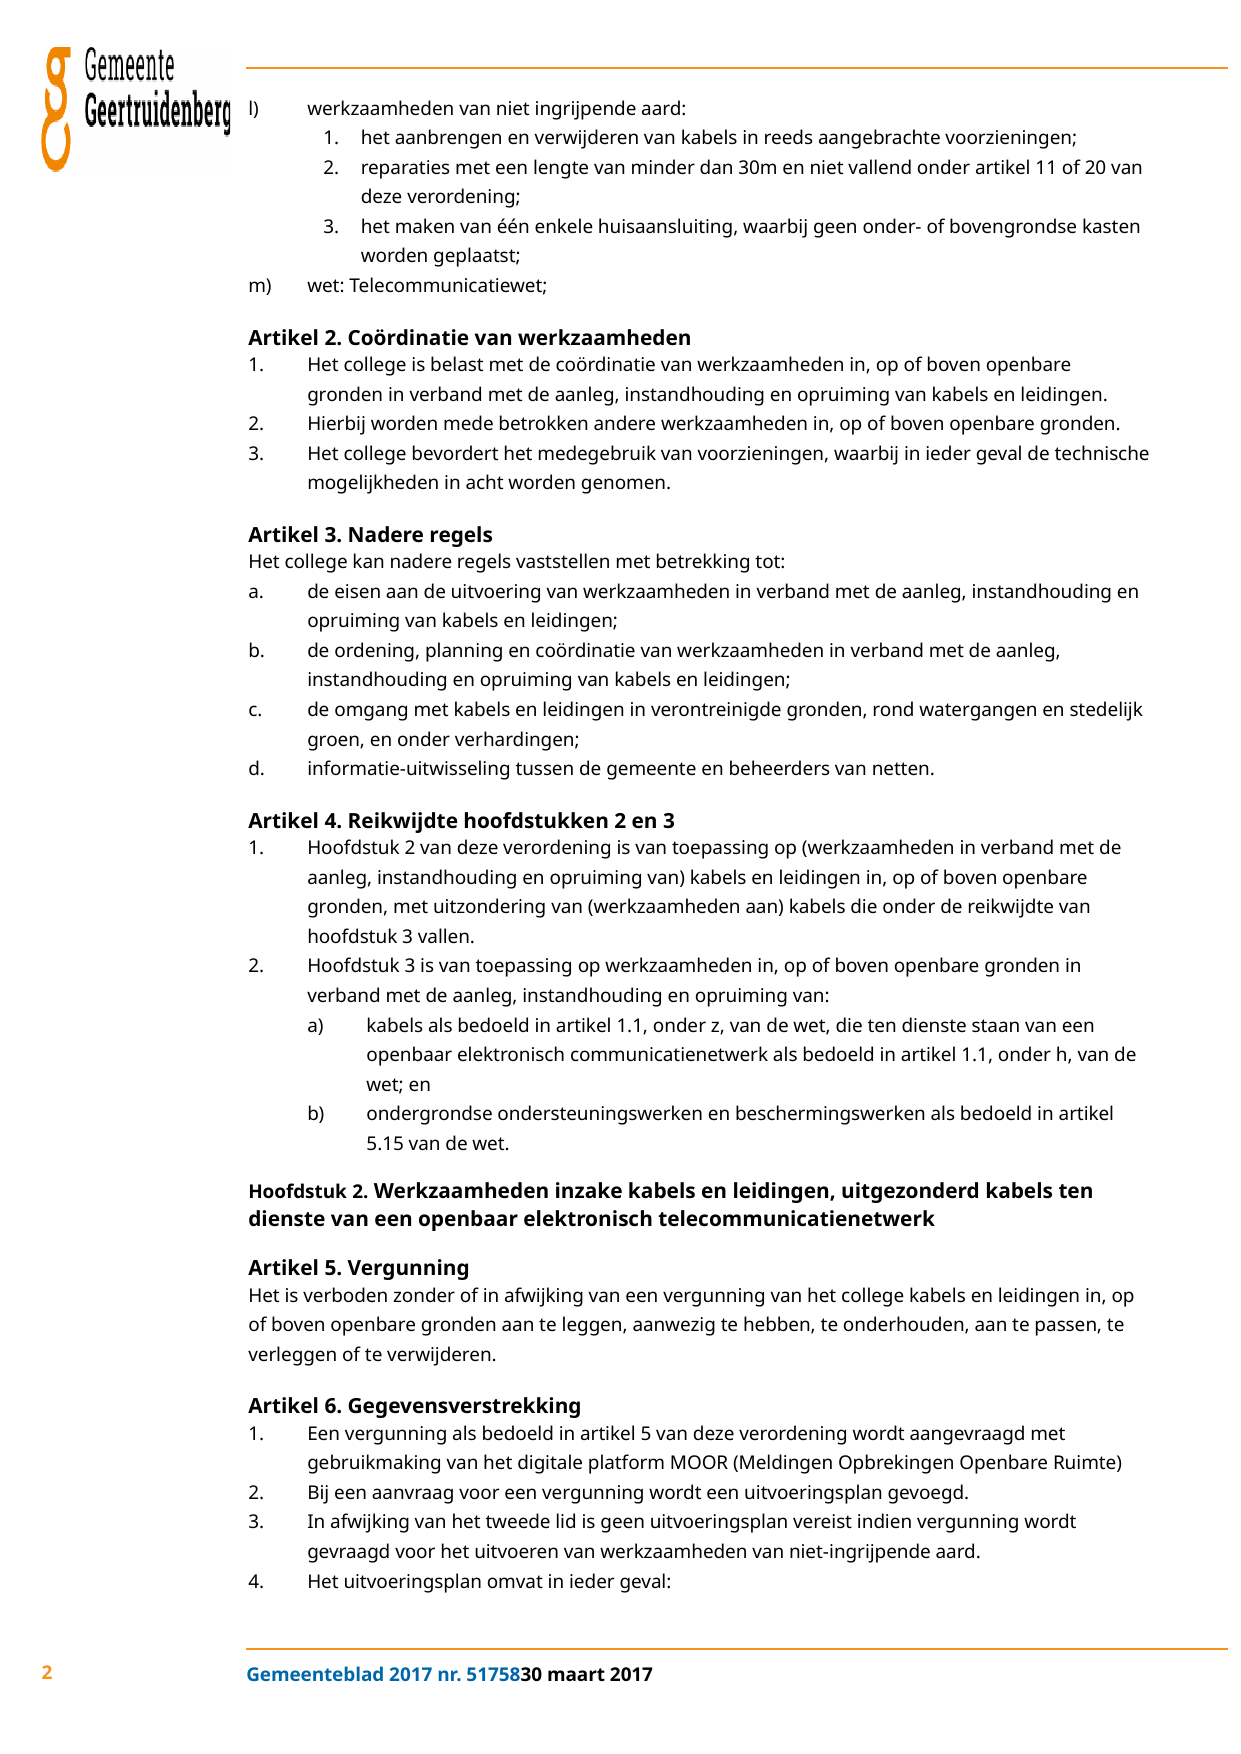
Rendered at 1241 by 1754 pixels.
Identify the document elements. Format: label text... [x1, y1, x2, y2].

list Bij een aanvraag voor een vergunning wordt een uitvoeringsplan gevoegd. [248, 1479, 1152, 1505]
text Artikel 2. Coördinatie van werkzaamheden [248, 323, 1152, 351]
list informatie-uitwisseling tussen de gemeente en beheerders van netten. [248, 755, 1152, 781]
list de eisen aan de uitvoering van werkzaamheden in verband met de aanleg, instandhouding en opruiming van kabels en leidingen; [248, 578, 1152, 633]
list kabels als bedoeld in artikel 1.1, onder z, van de wet, die ten dienste staan van een openbaar elektronisch communicatienetwerk als bedoeld in artikel 1.1, onder h, van de wet; en [307, 1012, 1152, 1097]
text Artikel 4. Reikwijdte hoofdstukken 2 en 3 [248, 806, 1152, 834]
list de ordening, planning en coördinatie van werkzaamheden in verband met de aanleg, instandhouding en opruiming van kabels en leidingen; [248, 637, 1152, 692]
list het aanbrengen en verwijderen van kabels in reeds aangebrachte voorzieningen; [323, 124, 1152, 150]
text Het is verboden zonder of in afwijking van een vergunning van het college kabels en leidingen in, op of boven openbare gronden aan te leggen, aanwezig te hebben, te onderhouden, aan te passen, te verleggen of te verwijderen. [248, 1282, 1152, 1367]
text Het college kan nadere regels vaststellen met betrekking tot: [248, 548, 1152, 574]
list wet: Telecommunicatiewet; [248, 272, 1152, 298]
text Artikel 3. Nadere regels [248, 520, 1152, 548]
list Een vergunning als bedoeld in artikel 5 van deze verordening wordt aangevraagd met gebruikmaking van het digitale platform MOOR (Meldingen Opbrekingen Openbare Ruimte) [248, 1420, 1152, 1475]
list reparaties met een lengte van minder dan 30m en niet vallend onder artikel 11 of 20 van deze verordening; [323, 154, 1152, 209]
list de omgang met kabels en leidingen in verontreinigde gronden, rond watergangen en stedelijk groen, en onder verhardingen; [248, 696, 1152, 752]
list werkzaamheden van niet ingrijpende aard: [248, 95, 1152, 121]
list Het college bevordert het medegebruik van voorzieningen, waarbij in ieder geval de technische mogelijkheden in acht worden genomen. [248, 440, 1152, 495]
list het maken van één enkele huisaansluiting, waarbij geen onder- of bovengrondse kasten worden geplaatst; [323, 213, 1152, 268]
text Artikel 5. Vergunning [248, 1253, 1152, 1282]
list Hierbij worden mede betrokken andere werkzaamheden in, op of boven openbare gronden. [248, 410, 1152, 436]
list In afwijking van het tweede lid is geen uitvoeringsplan vereist indien vergunning wordt gevraagd voor het uitvoeren van werkzaamheden van niet-ingrijpende aard. [248, 1509, 1152, 1564]
list Hoofdstuk 2 van deze verordening is van toepassing op (werkzaamheden in verband met de aanleg, instandhouding en opruiming van) kabels en leidingen in, op of boven openbare gronden, met uitzondering van (werkzaamheden aan) kabels die onder de reikwijdte van hoofdstuk 3 vallen. [248, 834, 1152, 949]
picture [41, 47, 231, 172]
list Hoofdstuk 3 is van toepassing op werkzaamheden in, op of boven openbare gronden in verband met de aanleg, instandhouding en opruiming van: [248, 953, 1152, 1008]
list Het college is belast met de coördinatie van werkzaamheden in, op of boven openbare gronden in verband met de aanleg, instandhouding en opruiming van kabels en leidingen. [248, 351, 1152, 406]
list ondergrondse ondersteuningswerken en beschermingswerken als bedoeld in artikel 5.15 van de wet. [307, 1101, 1152, 1156]
text Hoofdstuk 2. Werkzaamheden inzake kabels en leidingen, uitgezonderd kabels ten dienste van een openbaar elektronisch telecommunicatienetwerk [248, 1176, 1152, 1233]
text Artikel 6. Gegevensverstrekking [248, 1391, 1152, 1420]
list Het uitvoeringsplan omvat in ieder geval: [248, 1568, 1152, 1593]
